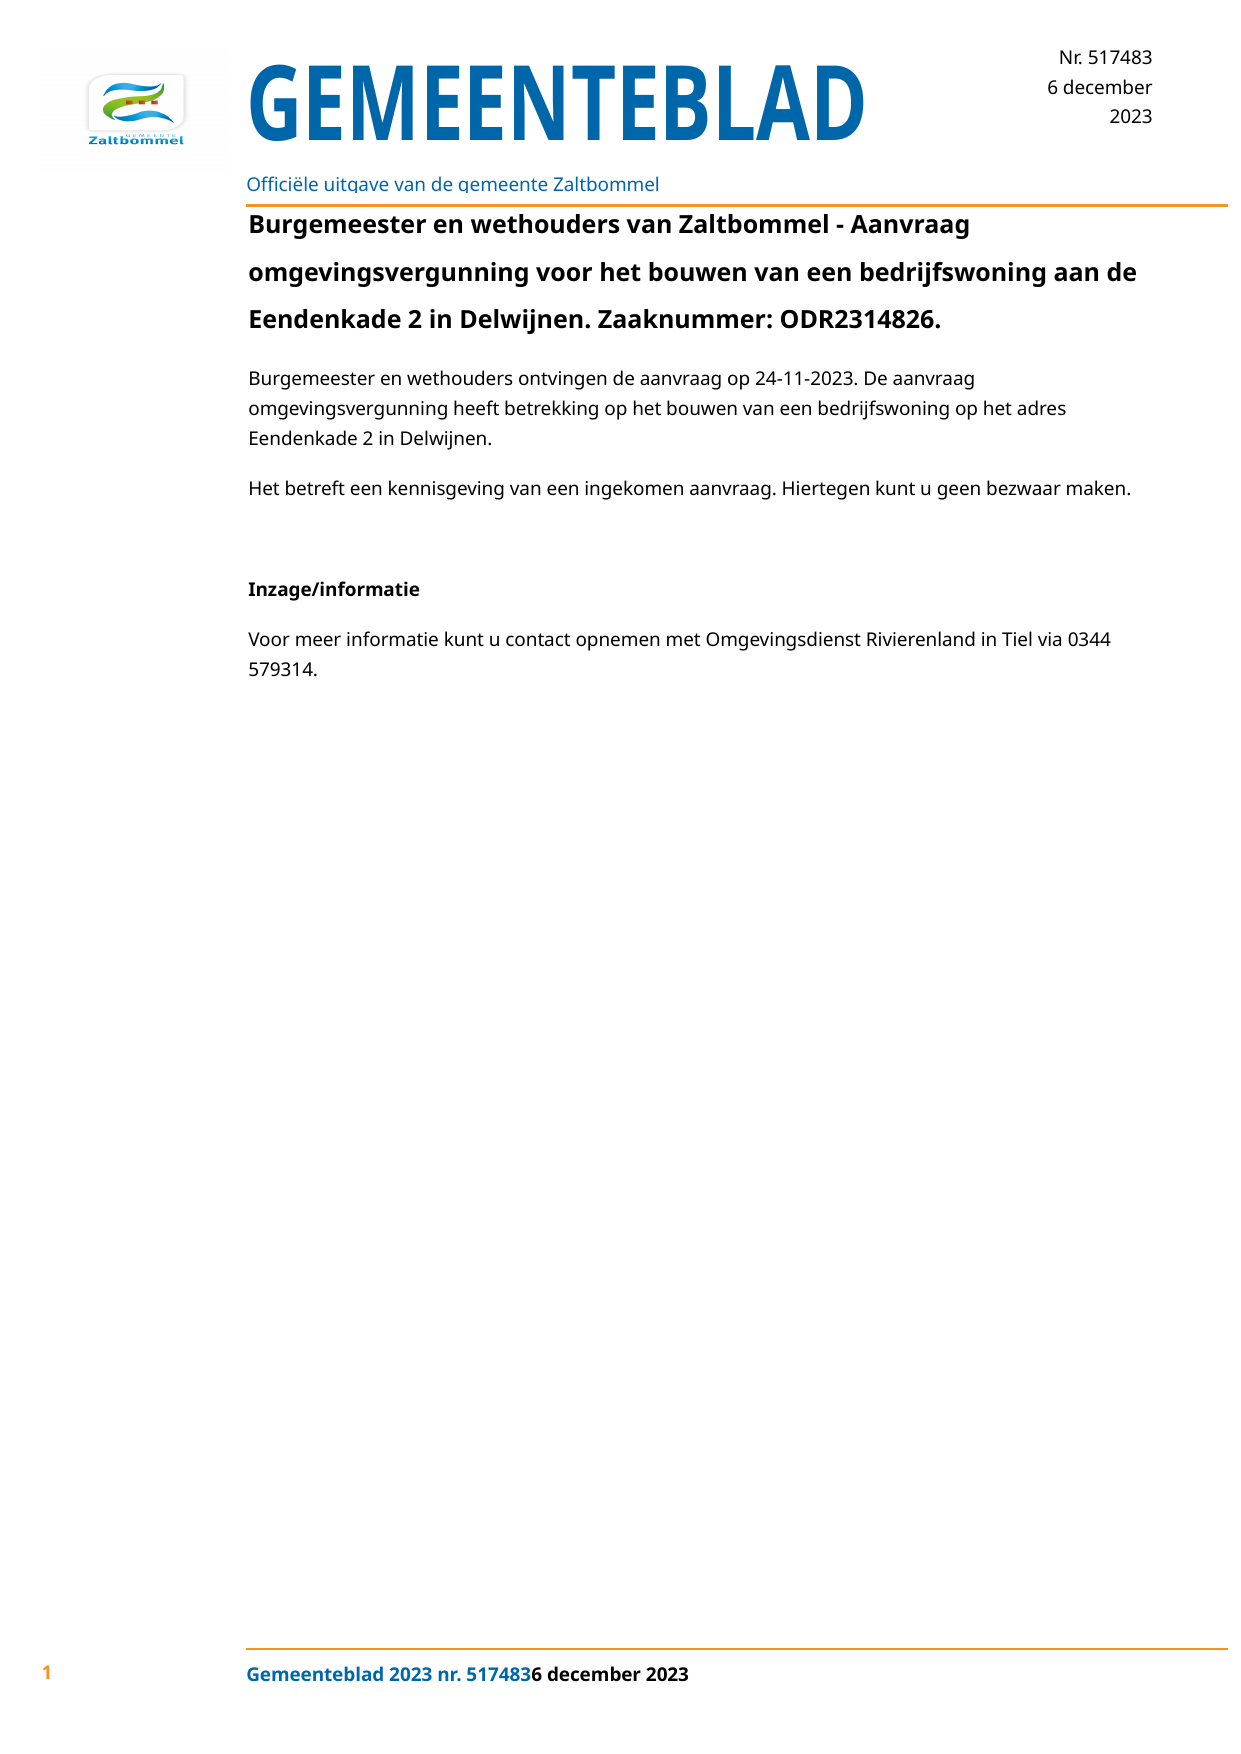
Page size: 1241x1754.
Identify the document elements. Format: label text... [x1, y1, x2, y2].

text Het betreft een kennisgeving van een ingekomen aanvraag. Hiertegen kunt u geen bezwaar maken. [248, 475, 1152, 501]
text Burgemeester en wethouders ontvingen de aanvraag op 24-11-2023. De aanvraag omgevingsvergunning heeft betrekking op het bouwen van een bedrijfswoning op het adres Eendenkade 2 in Delwijnen. [248, 366, 1152, 450]
text Inzage/informatie [248, 576, 1152, 602]
text Voor meer informatie kunt u contact opnemen met Omgevingsdienst Rivierenland in Tiel via 0344 579314. [248, 626, 1152, 682]
text Burgemeester en wethouders van Zaltbommel - Aanvraag omgevingsvergunning voor het bouwen van een bedrijfswoning aan de Eendenkade 2 in Delwijnen. Zaaknummer: ODR2314826. [248, 207, 1152, 336]
picture [41, 47, 231, 172]
